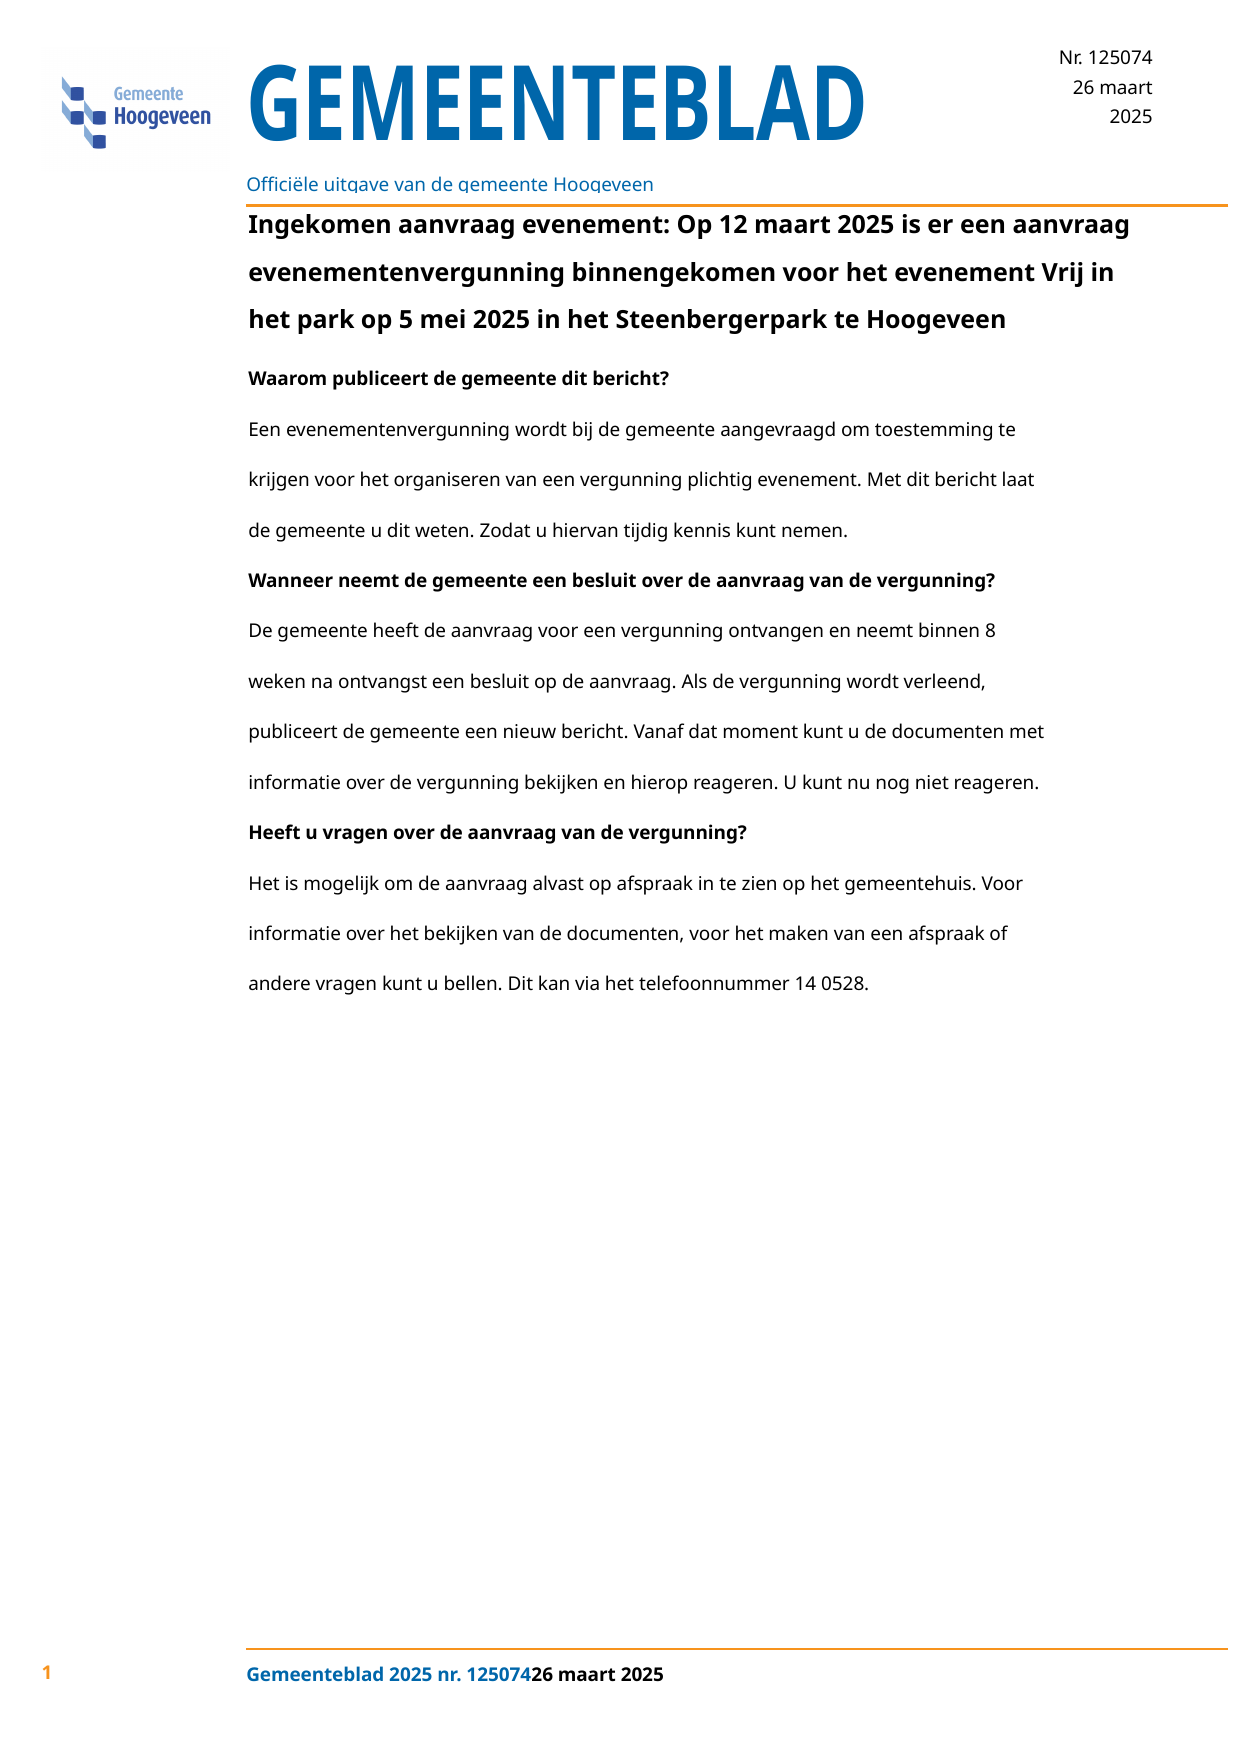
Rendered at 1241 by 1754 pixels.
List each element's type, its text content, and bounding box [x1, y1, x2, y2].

text informatie over de vergunning bekijken en hierop reageren. U kunt nu nog niet reageren. [248, 769, 1152, 794]
text Het is mogelijk om de aanvraag alvast op afspraak in te zien op het gemeentehuis. Voor [248, 870, 1152, 895]
text Wanneer neemt de gemeente een besluit over de aanvraag van de vergunning? [248, 567, 1152, 593]
picture [41, 47, 231, 172]
text Ingekomen aanvraag evenement: Op 12 maart 2025 is er een aanvraag evenementenvergunning binnengekomen voor het evenement Vrij in het park op 5 mei 2025 in het Steenbergerpark te Hoogeveen [248, 207, 1152, 336]
text de gemeente u dit weten. Zodat u hiervan tijdig kennis kunt nemen. [248, 517, 1152, 542]
text De gemeente heeft de aanvraag voor een vergunning ontvangen en neemt binnen 8 [248, 618, 1152, 643]
text andere vragen kunt u bellen. Dit kan via het telefoonnummer 14 0528. [248, 971, 1152, 996]
text Heeft u vragen over de aanvraag van de vergunning? [248, 819, 1152, 845]
text publiceert de gemeente een nieuw bericht. Vanaf dat moment kunt u de documenten met [248, 718, 1152, 744]
text informatie over het bekijken van de documenten, voor het maken van een afspraak of [248, 920, 1152, 946]
text krijgen voor het organiseren van een vergunning plichtig evenement. Met dit bericht laat [248, 466, 1152, 492]
text Waarom publiceert de gemeente dit bericht? [248, 366, 1152, 391]
text weken na ontvangst een besluit op de aanvraag. Als de vergunning wordt verleend, [248, 668, 1152, 694]
text Een evenementenvergunning wordt bij de gemeente aangevraagd om toestemming te [248, 416, 1152, 442]
